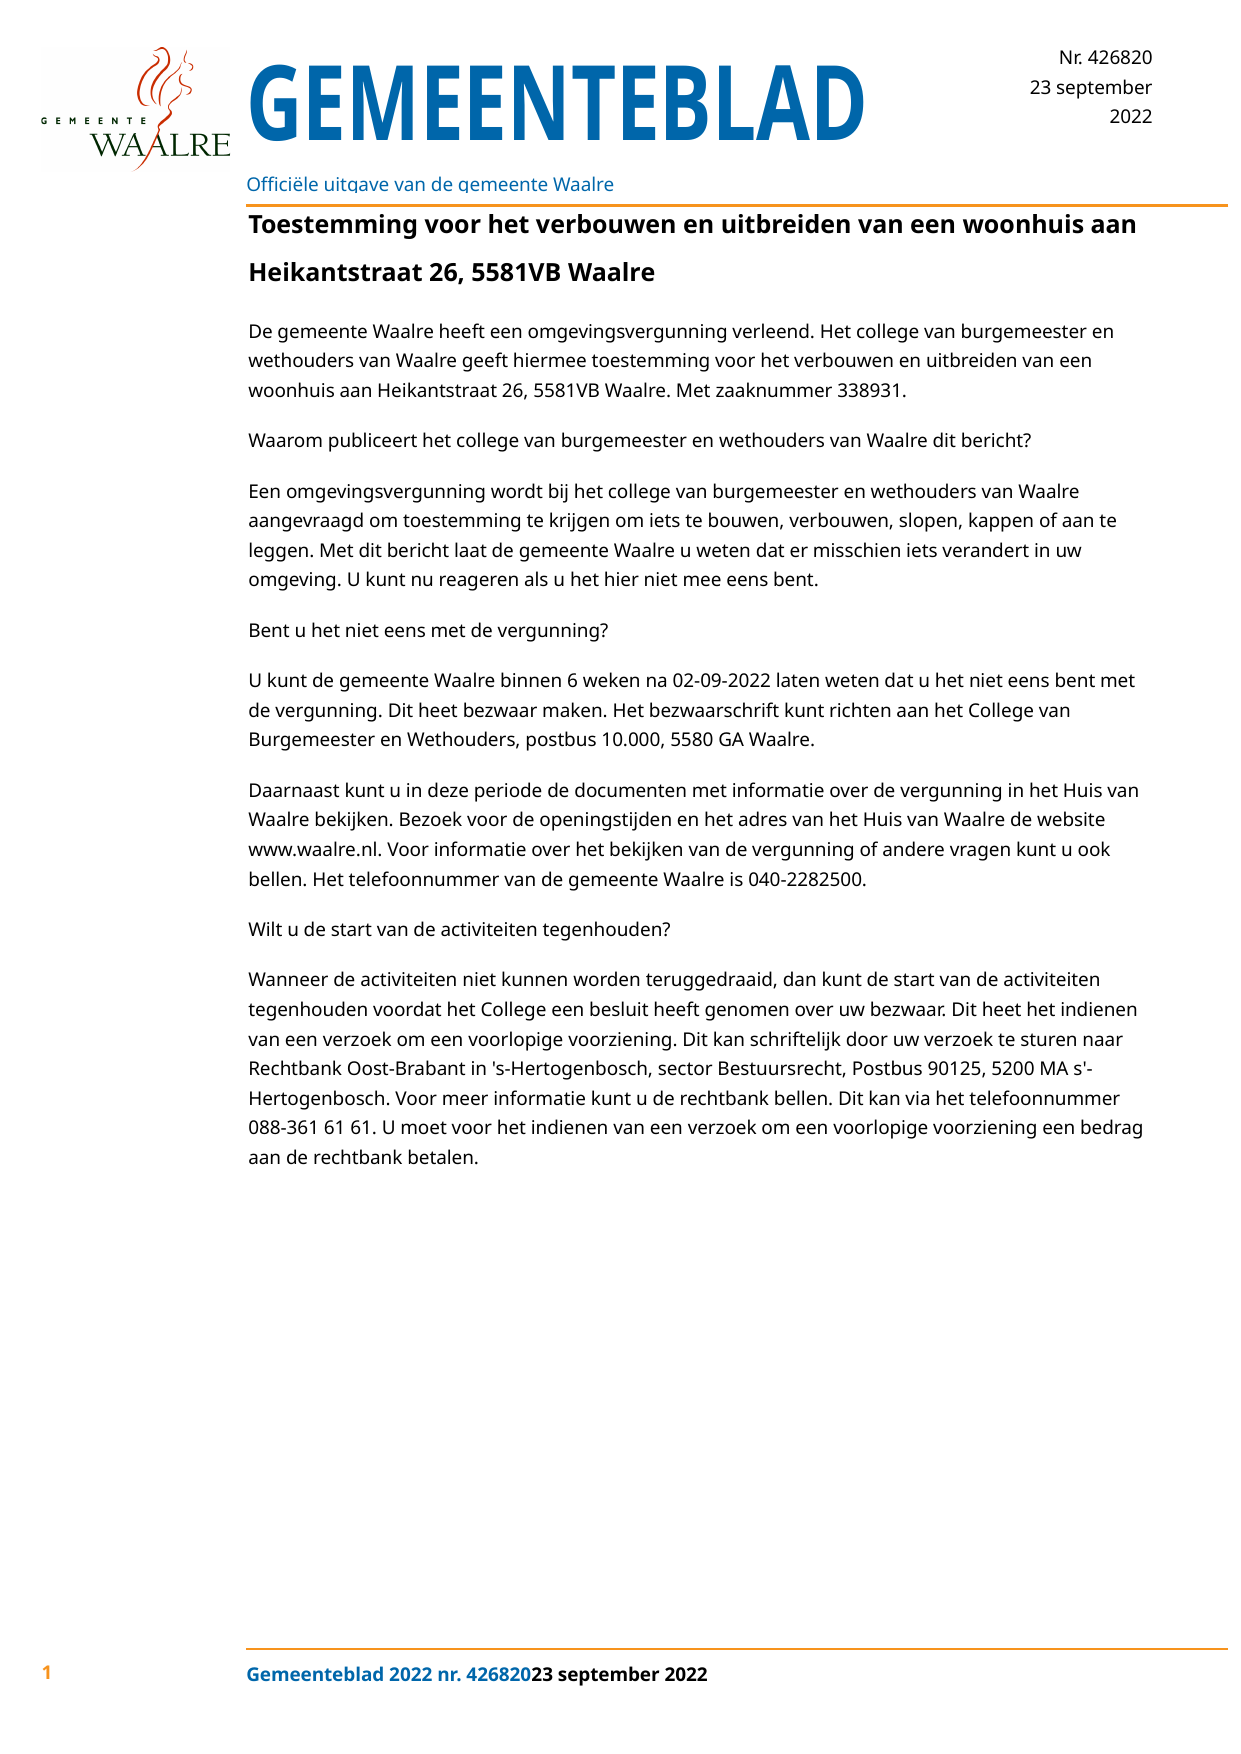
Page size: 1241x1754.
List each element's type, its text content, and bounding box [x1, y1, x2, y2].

text Een omgevingsvergunning wordt bij het college van burgemeester en wethouders van Waalre aangevraagd om toestemming te krijgen om iets te bouwen, verbouwen, slopen, kappen of aan te leggen. Met dit bericht laat de gemeente Waalre u weten dat er misschien iets verandert in uw omgeving. U kunt nu reageren als u het hier niet mee eens bent. [248, 478, 1152, 592]
text Bent u het niet eens met de vergunning? [248, 617, 1152, 643]
text Daarnaast kunt u in deze periode de documenten met informatie over de vergunning in het Huis van Waalre bekijken. Bezoek voor de openingstijden en het adres van het Huis van Waalre de website www.waalre.nl. Voor informatie over het bekijken van de vergunning of andere vragen kunt u ook bellen. Het telefoonnummer van de gemeente Waalre is 040-2282500. [248, 777, 1152, 892]
text De gemeente Waalre heeft een omgevingsvergunning verleend. Het college van burgemeester en wethouders van Waalre geeft hiermee toestemming voor het verbouwen en uitbreiden van een woonhuis aan Heikantstraat 26, 5581VB Waalre. Met zaaknummer 338931. [248, 318, 1152, 403]
picture [41, 47, 231, 172]
text Wanneer de activiteiten niet kunnen worden teruggedraaid, dan kunt de start van de activiteiten tegenhouden voordat het College een besluit heeft genomen over uw bezwaar. Dit heet het indienen van een verzoek om een voorlopige voorziening. Dit kan schriftelijk door uw verzoek te sturen naar Rechtbank Oost-Brabant in 's-Hertogenbosch, sector Bestuursrecht, Postbus 90125, 5200 MA s'-Hertogenbosch. Voor meer informatie kunt u de rechtbank bellen. Dit kan via het telefoonnummer 088-361 61 61. U moet voor het indienen van een verzoek om een voorlopige voorziening een bedrag aan de rechtbank betalen. [248, 967, 1152, 1170]
text U kunt de gemeente Waalre binnen 6 weken na 02-09-2022 laten weten dat u het niet eens bent met de vergunning. Dit heet bezwaar maken. Het bezwaarschrift kunt richten aan het College van Burgemeester en Wethouders, postbus 10.000, 5580 GA Waalre. [248, 667, 1152, 752]
text Wilt u de start van de activiteiten tegenhouden? [248, 916, 1152, 942]
text Waarom publiceert het college van burgemeester en wethouders van Waalre dit bericht? [248, 427, 1152, 453]
text Toestemming voor het verbouwen en uitbreiden van een woonhuis aan Heikantstraat 26, 5581VB Waalre [248, 207, 1152, 288]
